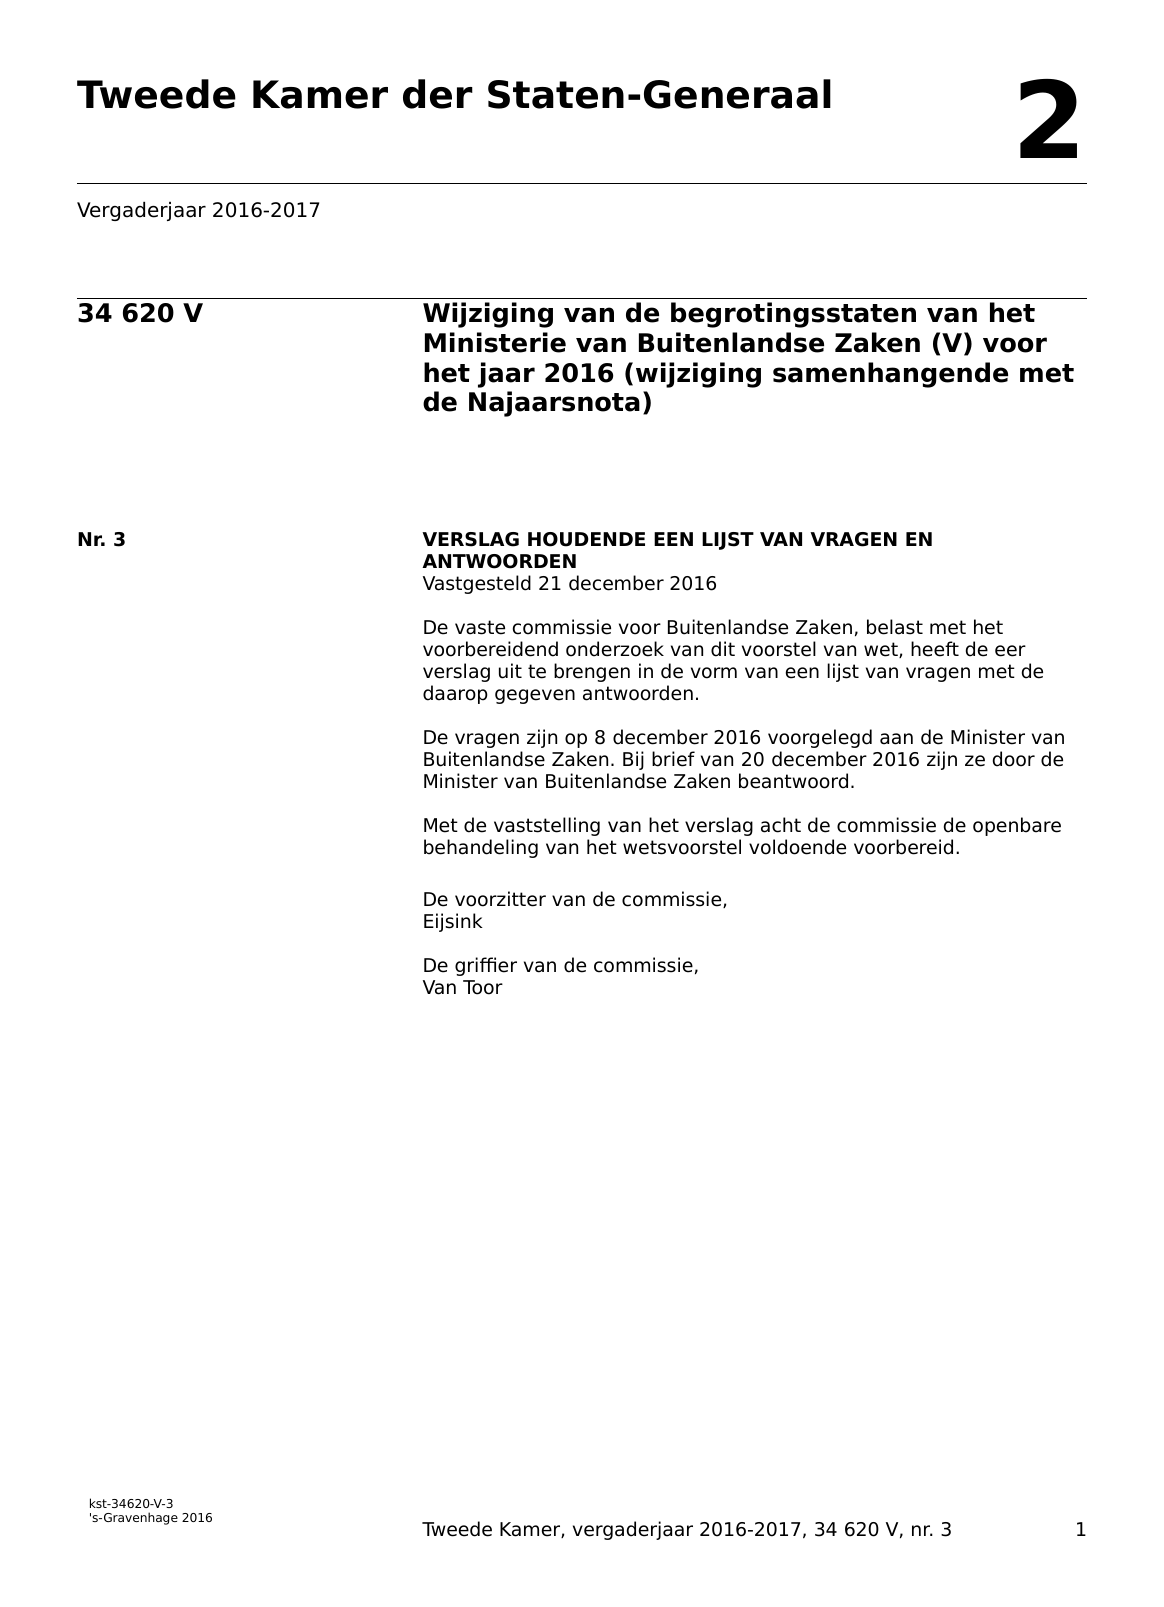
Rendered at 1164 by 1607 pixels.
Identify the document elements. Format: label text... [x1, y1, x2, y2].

subtitle Nr. 3 VERSLAG HOUDENDE EEN LIJST VAN VRAGEN EN ANTWOORDEN [77, 529, 1087, 573]
text Met de vaststelling van het verslag acht de commissie de openbare behandeling van het wetsvoorstel voldoende voorbereid. [422, 815, 1087, 859]
table_header 2 [886, 59, 1087, 183]
table_header Tweede Kamer der Staten-Generaal [77, 59, 886, 183]
text Vastgesteld 21 december 2016 [422, 573, 1087, 595]
text De voorzitter van de commissie, Eijsink [422, 889, 1087, 933]
table_cell Vergaderjaar 2016-2017 [77, 184, 1087, 298]
text 's-Gravenhage 2016 [88, 1511, 323, 1525]
subtitle 34 620 V Wijziging van de begrotingsstaten van het Ministerie van Buitenlandse Zaken (V) voor het jaar 2016 (wijziging samenhangende met de Najaarsnota) [77, 299, 1087, 418]
text De vaste commissie voor Buitenlandse Zaken, belast met het voorbereidend onderzoek van dit voorstel van wet, heeft de eer verslag uit te brengen in de vorm van een lijst van vragen met de daarop gegeven antwoorden. [422, 617, 1087, 705]
text kst-34620-V-3 [88, 1497, 323, 1511]
text De vragen zijn op 8 december 2016 voorgelegd aan de Minister van Buitenlandse Zaken. Bij brief van 20 december 2016 zijn ze door de Minister van Buitenlandse Zaken beantwoord. [422, 727, 1087, 793]
text De griffier van de commissie, Van Toor [422, 955, 1087, 999]
